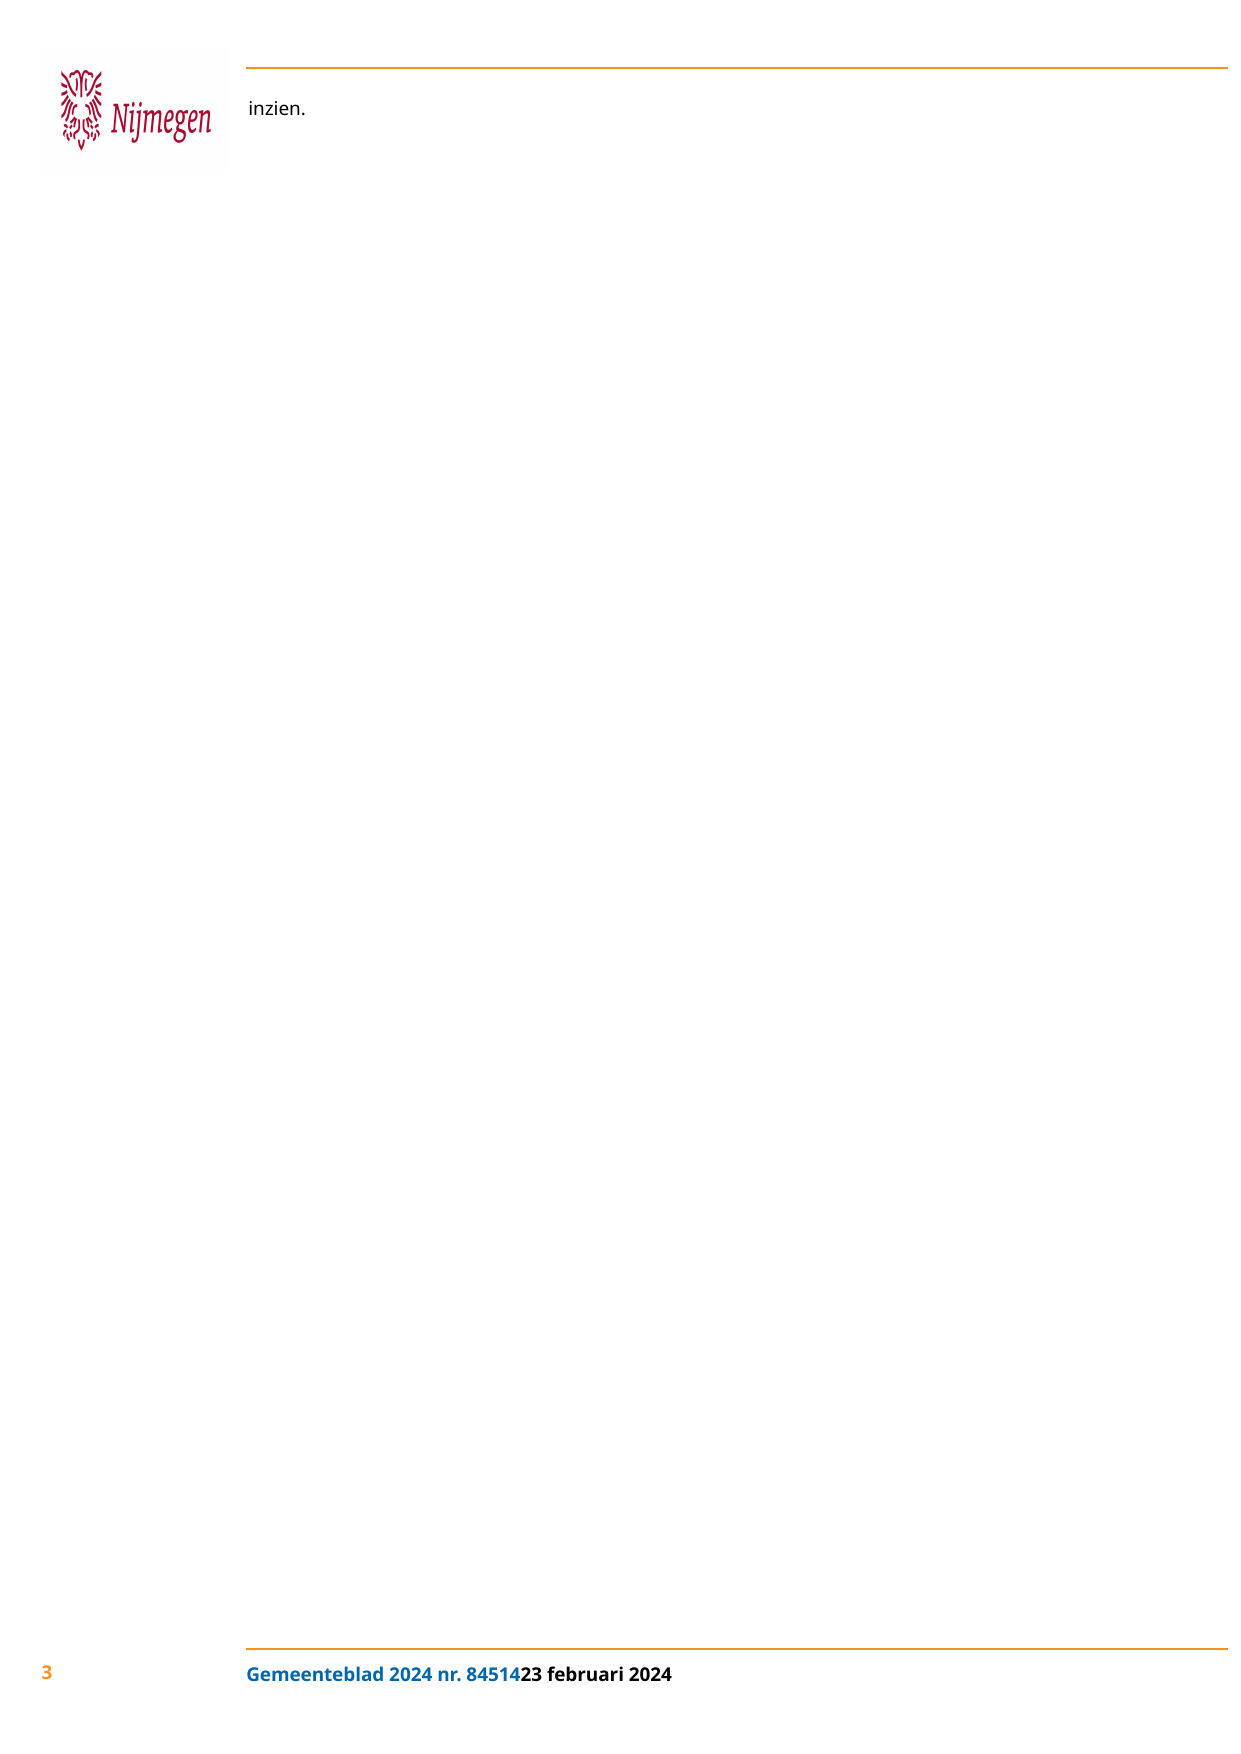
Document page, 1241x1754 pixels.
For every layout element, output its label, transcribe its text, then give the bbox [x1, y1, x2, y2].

text inzien. [248, 95, 1152, 121]
picture [41, 47, 231, 172]
